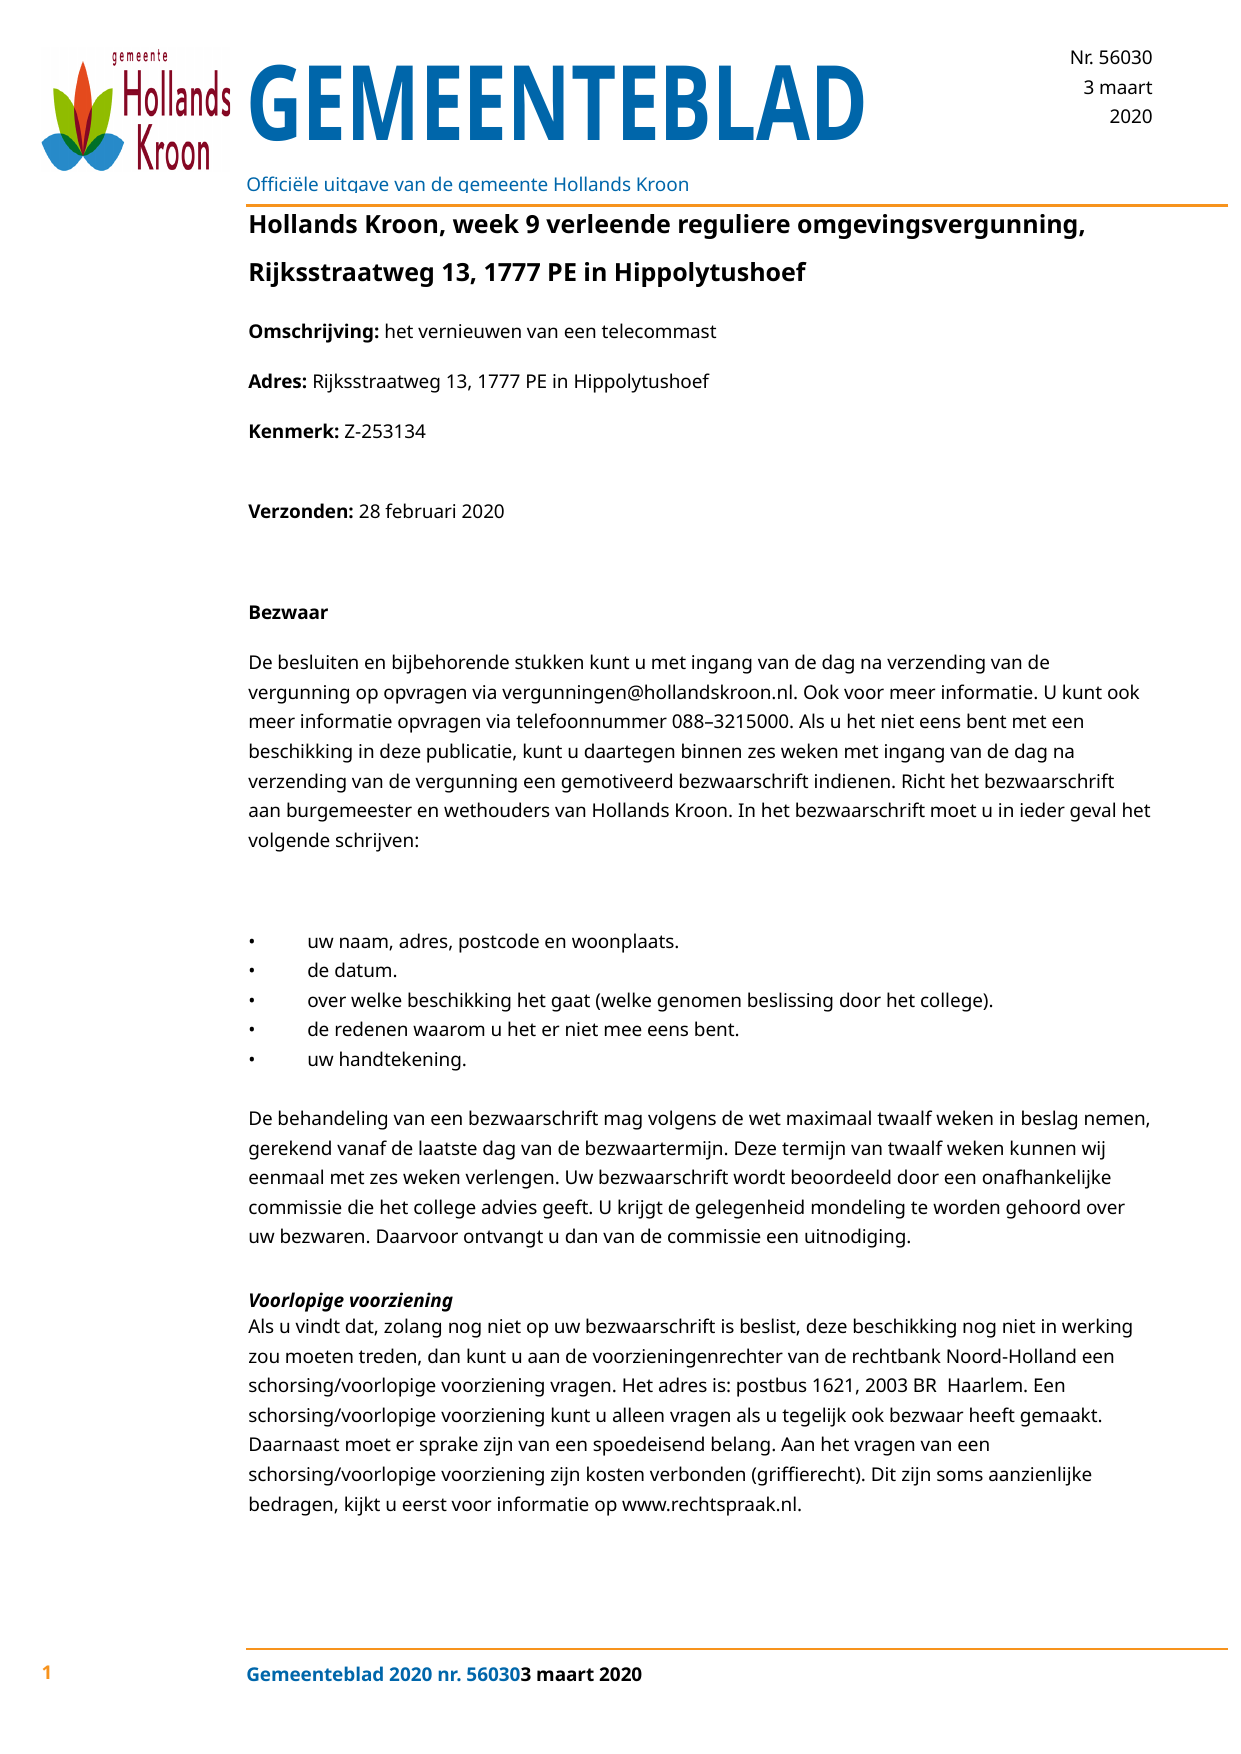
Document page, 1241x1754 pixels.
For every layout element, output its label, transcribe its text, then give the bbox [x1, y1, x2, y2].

text Als u vindt dat, zolang nog niet op uw bezwaarschrift is beslist, deze beschikking nog niet in werking zou moeten treden, dan kunt u aan de voorzieningenrechter van de rechtbank Noord-Holland een schorsing/voorlopige voorziening vragen. Het adres is: postbus 1621, 2003 BR Haarlem. Een schorsing/voorlopige voorziening kunt u alleen vragen als u tegelijk ook bezwaar heeft gemaakt. Daarnaast moet er sprake zijn van een spoedeisend belang. Aan het vragen van een schorsing/voorlopige voorziening zijn kosten verbonden (griffierecht). Dit zijn soms aanzienlijke bedragen, kijkt u eerst voor informatie op www.rechtspraak.nl. [248, 1313, 1152, 1517]
text Bezwaar [248, 599, 1152, 625]
text Voorlopige voorziening [248, 1288, 1152, 1313]
list uw naam, adres, postcode en woonplaats. [248, 928, 1152, 953]
text De besluiten en bijbehorende stukken kunt u met ingang van de dag na verzending van de vergunning op opvragen via vergunningen@hollandskroon.nl. Ook voor meer informatie. U kunt ook meer informatie opvragen via telefoonnummer 088–3215000. Als u het niet eens bent met een beschikking in deze publicatie, kunt u daartegen binnen zes weken met ingang van de dag na verzending van de vergunning een gemotiveerd bezwaarschrift indienen. Richt het bezwaarschrift aan burgemeester en wethouders van Hollands Kroon. In het bezwaarschrift moet u in ieder geval het volgende schrijven: [248, 649, 1152, 853]
list uw handtekening. [248, 1046, 1152, 1072]
table_header [248, 469, 700, 495]
picture [41, 47, 231, 172]
text Verzonden: 28 februari 2020 [248, 498, 1152, 524]
list de datum. [248, 957, 1152, 983]
list de redenen waarom u het er niet mee eens bent. [248, 1017, 1152, 1042]
text Adres: Rijksstraatweg 13, 1777 PE in Hippolytushoef [248, 368, 1152, 394]
text Hollands Kroon, week 9 verleende reguliere omgevingsvergunning, Rijksstraatweg 13, 1777 PE in Hippolytushoef [248, 207, 1152, 288]
table_header [700, 469, 1152, 495]
list over welke beschikking het gaat (welke genomen beslissing door het college). [248, 987, 1152, 1013]
text Omschrijving: het vernieuwen van een telecommast [248, 318, 1152, 344]
text De behandeling van een bezwaarschrift mag volgens de wet maximaal twaalf weken in beslag nemen, gerekend vanaf de laatste dag van de bezwaartermijn. Deze termijn van twaalf weken kunnen wij eenmaal met zes weken verlengen. Uw bezwaarschrift wordt beoordeeld door een onafhankelijke commissie die het college advies geeft. U krijgt de gelegenheid mondeling te worden gehoord over uw bezwaren. Daarvoor ontvangt u dan van de commissie een uitnodiging. [248, 1105, 1152, 1249]
text Kenmerk: Z-253134 [248, 419, 1152, 444]
